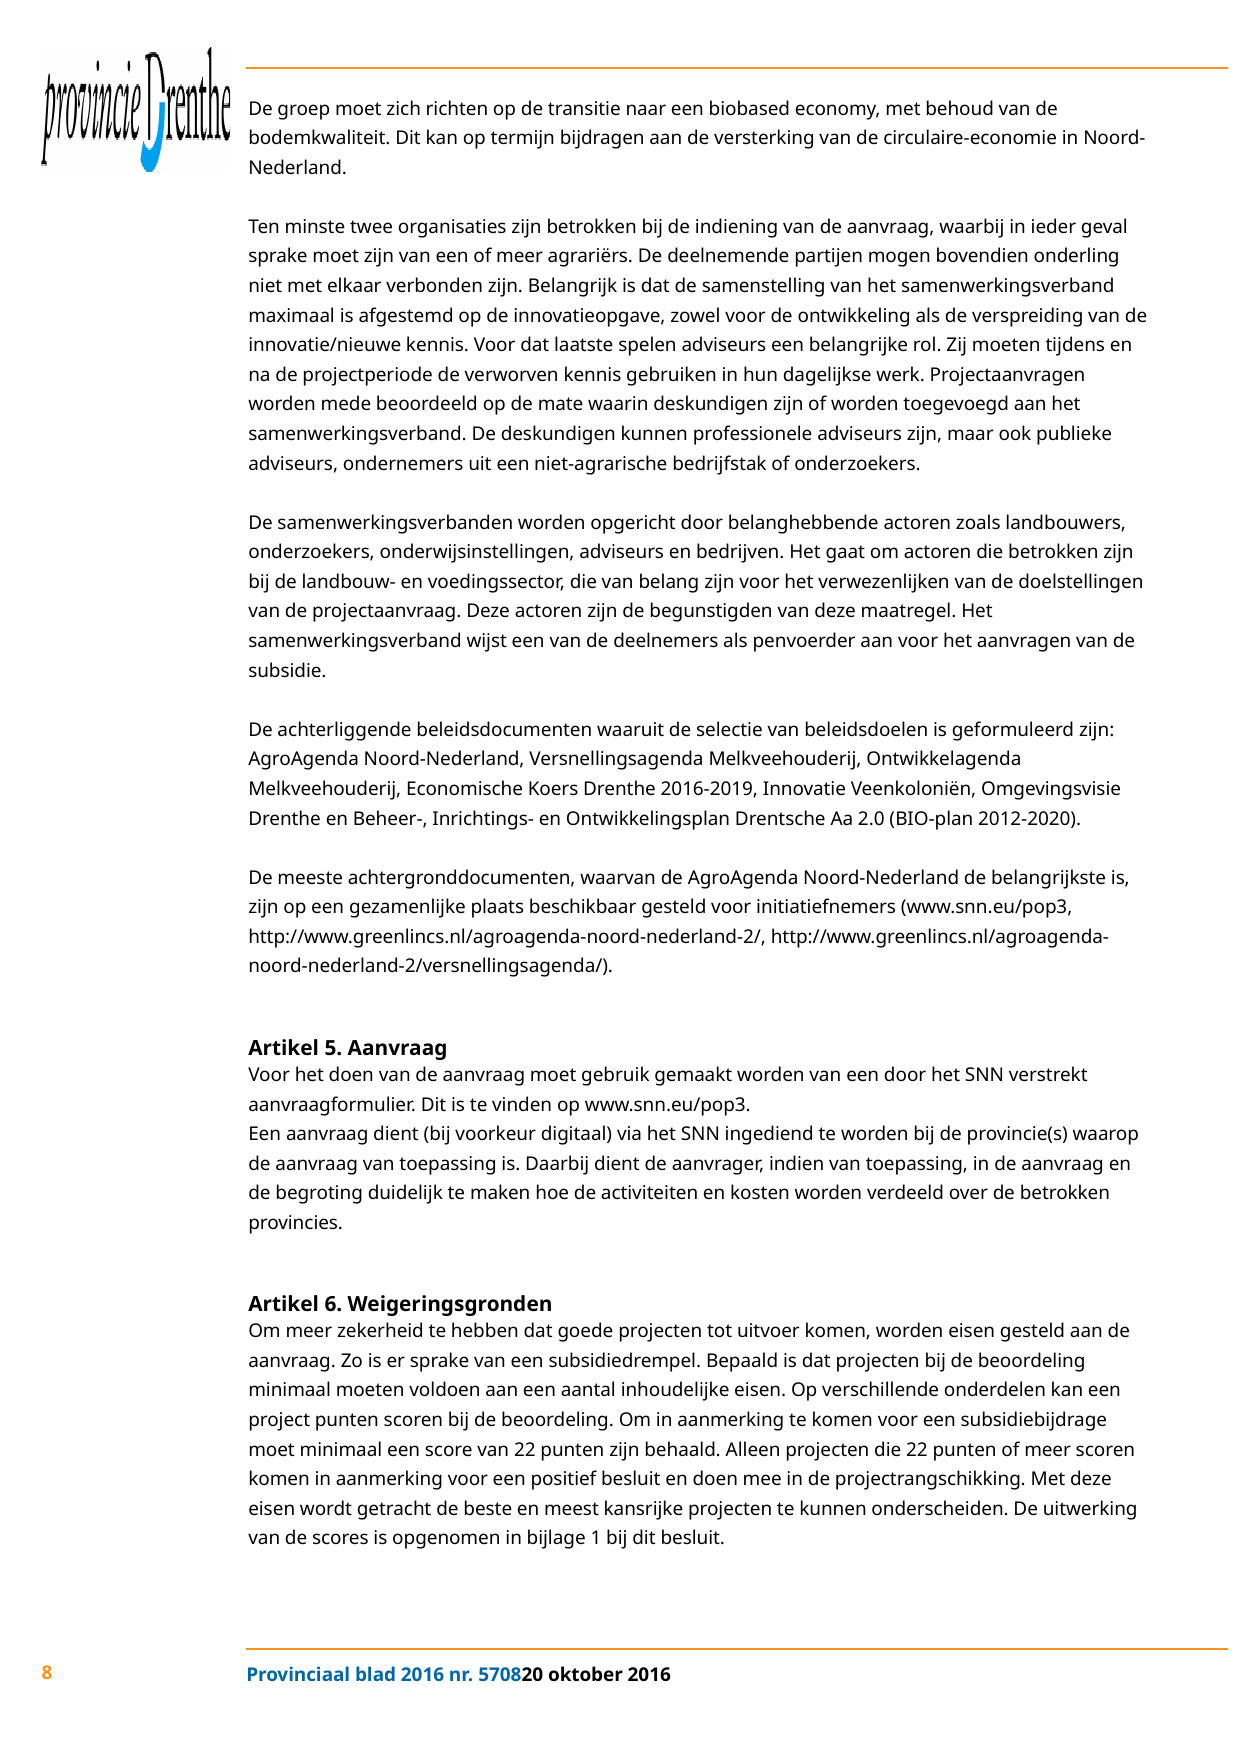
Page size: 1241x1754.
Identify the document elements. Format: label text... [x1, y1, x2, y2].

text De meeste achtergronddocumenten, waarvan de AgroAgenda Noord-Nederland de belangrijkste is, zijn op een gezamenlijke plaats beschikbaar gesteld voor initiatiefnemers (www.snn.eu/pop3, http://www.greenlincs.nl/agroagenda-noord-nederland-2/, http://www.greenlincs.nl/agroagenda-noord-nederland-2/versnellingsagenda/). [248, 864, 1152, 978]
text Ten minste twee organisaties zijn betrokken bij de indiening van de aanvraag, waarbij in ieder geval sprake moet zijn van een of meer agrariërs. De deelnemende partijen mogen bovendien onderling niet met elkaar verbonden zijn. Belangrijk is dat de samenstelling van het samenwerkingsverband maximaal is afgestemd op de innovatieopgave, zowel voor de ontwikkeling als de verspreiding van de innovatie/nieuwe kennis. Voor dat laatste spelen adviseurs een belangrijke rol. Zij moeten tijdens en na de projectperiode de verworven kennis gebruiken in hun dagelijkse werk. Projectaanvragen worden mede beoordeeld op de mate waarin deskundigen zijn of worden toegevoegd aan het samenwerkingsverband. De deskundigen kunnen professionele adviseurs zijn, maar ook publieke adviseurs, ondernemers uit een niet-agrarische bedrijfstak of onderzoekers. [248, 213, 1152, 476]
text Artikel 6. Weigeringsgronden [248, 1289, 1152, 1317]
text Voor het doen van de aanvraag moet gebruik gemaakt worden van een door het SNN verstrekt aanvraagformulier. Dit is te vinden op www.snn.eu/pop3. [248, 1061, 1152, 1116]
text Om meer zekerheid te hebben dat goede projecten tot uitvoer komen, worden eisen gesteld aan de aanvraag. Zo is er sprake van een subsidiedrempel. Bepaald is dat projecten bij de beoordeling minimaal moeten voldoen aan een aantal inhoudelijke eisen. Op verschillende onderdelen kan een project punten scoren bij de beoordeling. Om in aanmerking te komen voor een subsidiebijdrage moet minimaal een score van 22 punten zijn behaald. Alleen projecten die 22 punten of meer scoren komen in aanmerking voor een positief besluit en doen mee in de projectrangschikking. Met deze eisen wordt getracht de beste en meest kansrijke projecten te kunnen onderscheiden. De uitwerking van de scores is opgenomen in bijlage 1 bij dit besluit. [248, 1317, 1152, 1550]
picture [41, 47, 231, 172]
text De samenwerkingsverbanden worden opgericht door belanghebbende actoren zoals landbouwers, onderzoekers, onderwijsinstellingen, adviseurs en bedrijven. Het gaat om actoren die betrokken zijn bij de landbouw- en voedingssector, die van belang zijn voor het verwezenlijken van de doelstellingen van de projectaanvraag. Deze actoren zijn de begunstigden van deze maatregel. Het samenwerkingsverband wijst een van de deelnemers als penvoerder aan voor het aanvragen van de subsidie. [248, 509, 1152, 683]
text Een aanvraag dient (bij voorkeur digitaal) via het SNN ingediend te worden bij de provincie(s) waarop de aanvraag van toepassing is. Daarbij dient de aanvrager, indien van toepassing, in de aanvraag en de begroting duidelijk te maken hoe de activiteiten en kosten worden verdeeld over de betrokken provincies. [248, 1120, 1152, 1235]
text De groep moet zich richten op de transitie naar een biobased economy, met behoud van de bodemkwaliteit. Dit kan op termijn bijdragen aan de versterking van de circulaire-economie in Noord-Nederland. [248, 95, 1152, 180]
text De achterliggende beleidsdocumenten waaruit de selectie van beleidsdoelen is geformuleerd zijn: AgroAgenda Noord-Nederland, Versnellingsagenda Melkveehouderij, Ontwikkelagenda Melkveehouderij, Economische Koers Drenthe 2016-2019, Innovatie Veenkoloniën, Omgevingsvisie Drenthe en Beheer-, Inrichtings- en Ontwikkelingsplan Drentsche Aa 2.0 (BIO-plan 2012-2020). [248, 716, 1152, 831]
text Artikel 5. Aanvraag [248, 1033, 1152, 1061]
